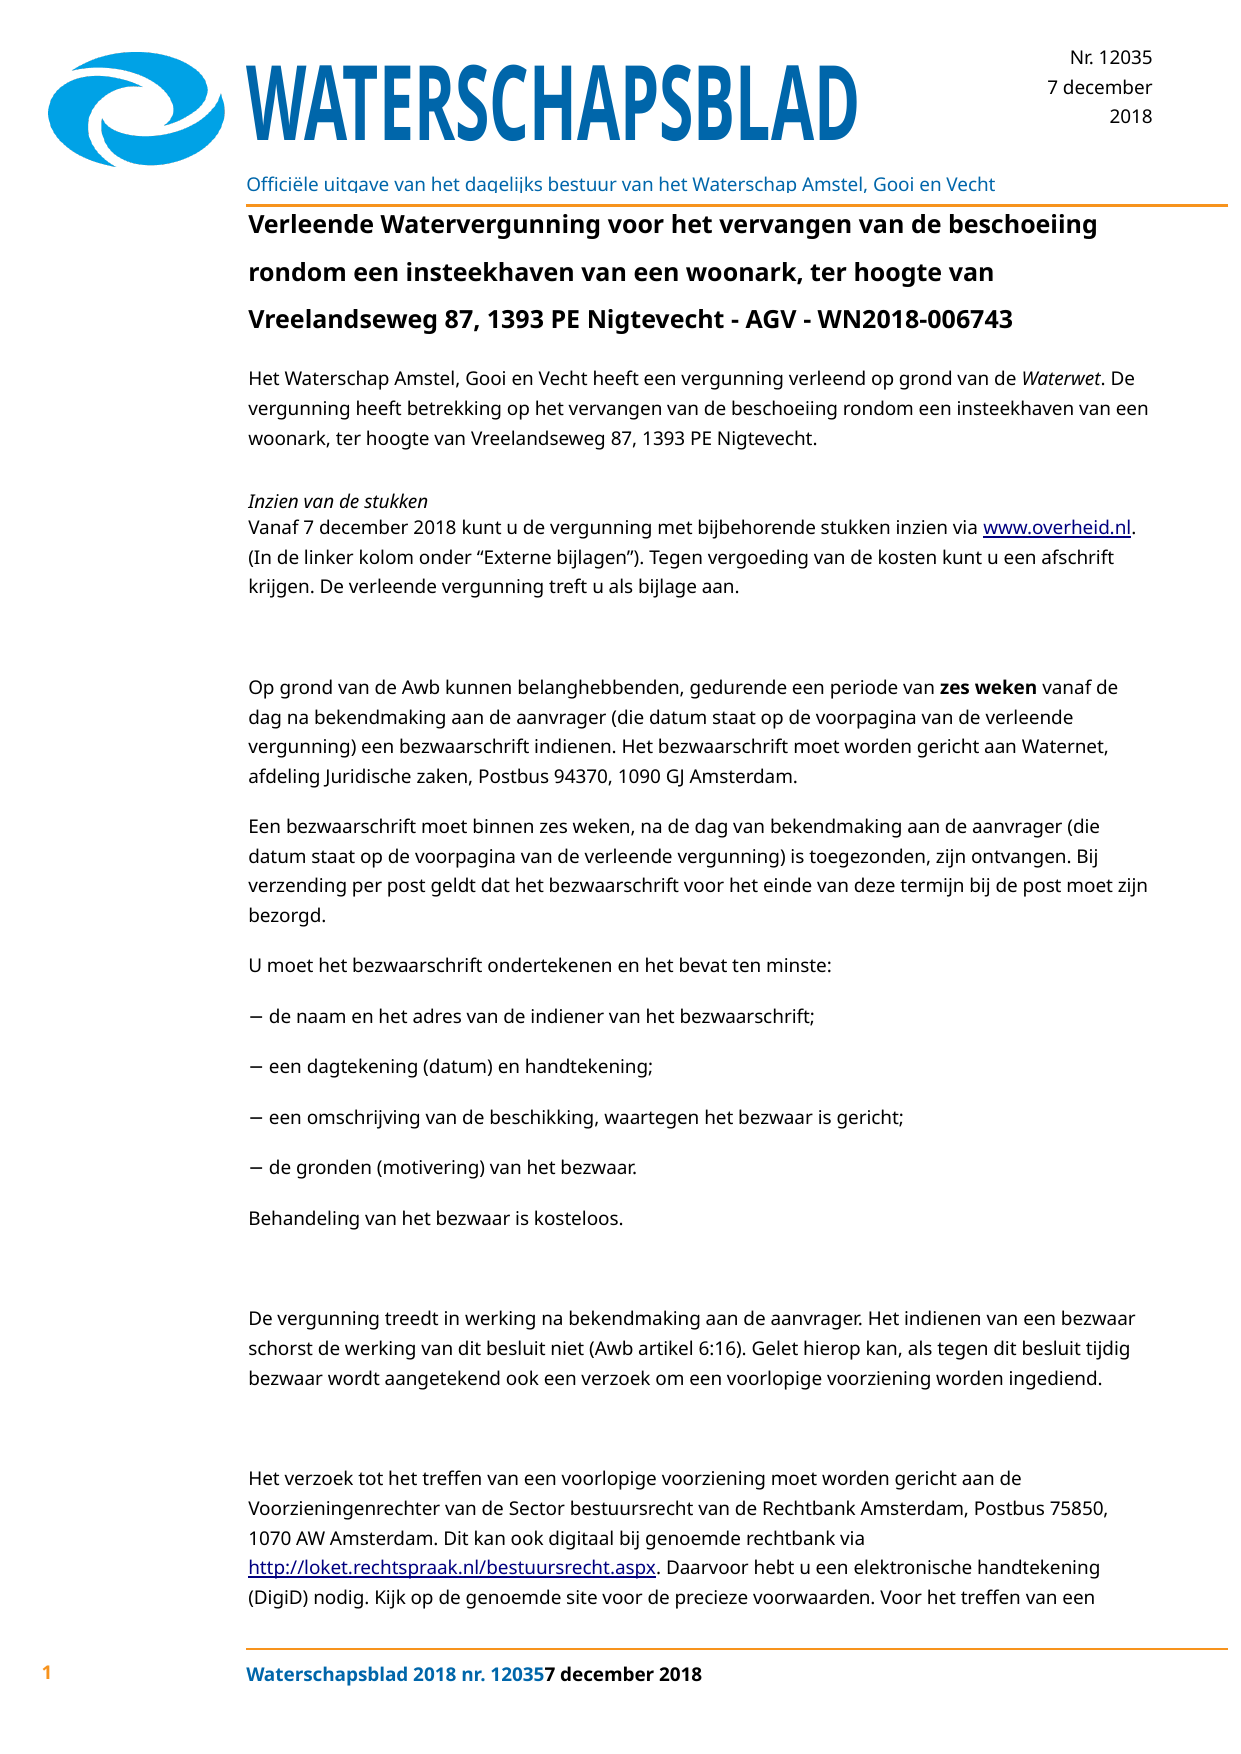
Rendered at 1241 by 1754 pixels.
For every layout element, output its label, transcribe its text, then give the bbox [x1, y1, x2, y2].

text Inzien van de stukken [248, 489, 1152, 514]
text Het Waterschap Amstel, Gooi en Vecht heeft een vergunning verleend op grond van de Waterwet. De vergunning heeft betrekking op het vervangen van de beschoeiing rondom een insteekhaven van een woonark, ter hoogte van Vreelandseweg 87, 1393 PE Nigtevecht. [248, 366, 1152, 450]
text Een bezwaarschrift moet binnen zes weken, na de dag van bekendmaking aan de aanvrager (die datum staat op de voorpagina van de verleende vergunning) is toegezonden, zijn ontvangen. Bij verzending per post geldt dat het bezwaarschrift voor het einde van deze termijn bij de post moet zijn bezorgd. [248, 813, 1152, 928]
text − een omschrijving van de beschikking, waartegen het bezwaar is gericht; [248, 1104, 1152, 1130]
text Vanaf 7 december 2018 kunt u de vergunning met bijbehorende stukken inzien via www.overheid.nl. (In de linker kolom onder “Externe bijlagen”). Tegen vergoeding van de kosten kunt u een afschrift krijgen. De verleende vergunning treft u als bijlage aan. [248, 514, 1152, 599]
text − een dagtekening (datum) en handtekening; [248, 1053, 1152, 1079]
text − de gronden (motivering) van het bezwaar. [248, 1154, 1152, 1180]
text Op grond van de Awb kunnen belanghebbenden, gedurende een periode van zes weken vanaf de dag na bekendmaking aan de aanvrager (die datum staat op de voorpagina van de verleende vergunning) een bezwaarschrift indienen. Het bezwaarschrift moet worden gericht aan Waternet, afdeling Juridische zaken, Postbus 94370, 1090 GJ Amsterdam. [248, 674, 1152, 789]
text Het verzoek tot het treffen van een voorlopige voorziening moet worden gericht aan de Voorzieningenrechter van de Sector bestuursrecht van de Rechtbank Amsterdam, Postbus 75850, 1070 AW Amsterdam. Dit kan ook digitaal bij genoemde rechtbank via http://loket.rechtspraak.nl/bestuursrecht.aspx. Daarvoor hebt u een elektronische handtekening (DigiD) nodig. Kijk op de genoemde site voor de precieze voorwaarden. Voor het treffen van een [248, 1466, 1152, 1610]
text De vergunning treedt in werking na bekendmaking aan de aanvrager. Het indienen van een bezwaar schorst de werking van dit besluit niet (Awb artikel 6:16). Gelet hierop kan, als tegen dit besluit tijdig bezwaar wordt aangetekend ook een verzoek om een voorlopige voorziening worden ingediend. [248, 1306, 1152, 1391]
text Behandeling van het bezwaar is kosteloos. [248, 1205, 1152, 1231]
text − de naam en het adres van de indiener van het bezwaarschrift; [248, 1003, 1152, 1029]
picture [41, 47, 231, 172]
text Verleende Watervergunning voor het vervangen van de beschoeiing rondom een insteekhaven van een woonark, ter hoogte van Vreelandseweg 87, 1393 PE Nigtevecht - AGV - WN2018-006743 [248, 207, 1152, 336]
text U moet het bezwaarschrift ondertekenen en het bevat ten minste: [248, 953, 1152, 978]
